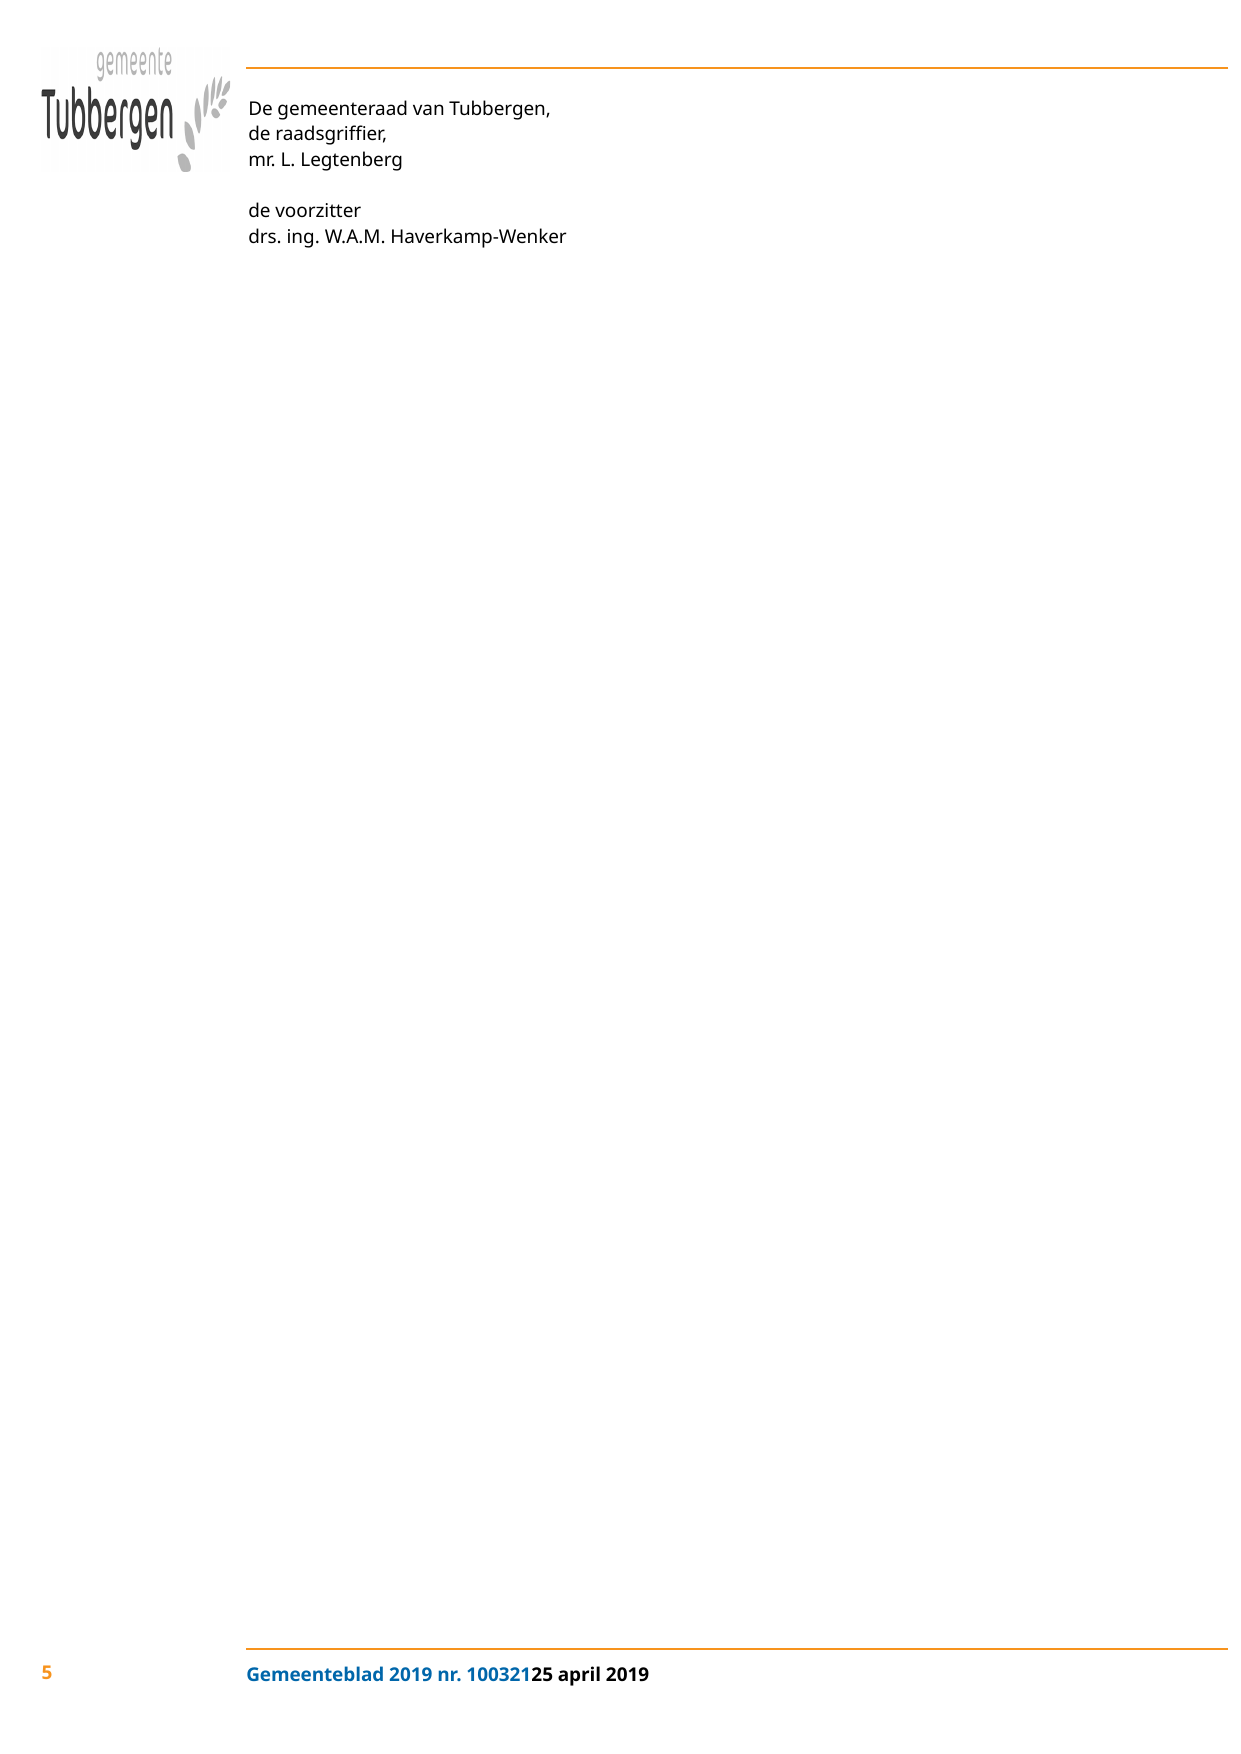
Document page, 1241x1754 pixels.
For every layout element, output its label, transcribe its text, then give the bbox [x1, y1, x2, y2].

picture [41, 47, 231, 172]
text mr. L. Legtenberg [248, 146, 1152, 172]
text de raadsgriffier, [248, 121, 1152, 146]
text drs. ing. W.A.M. Haverkamp-Wenker [248, 223, 1152, 249]
text de voorzitter [248, 198, 1152, 223]
text De gemeenteraad van Tubbergen, [248, 95, 1152, 121]
